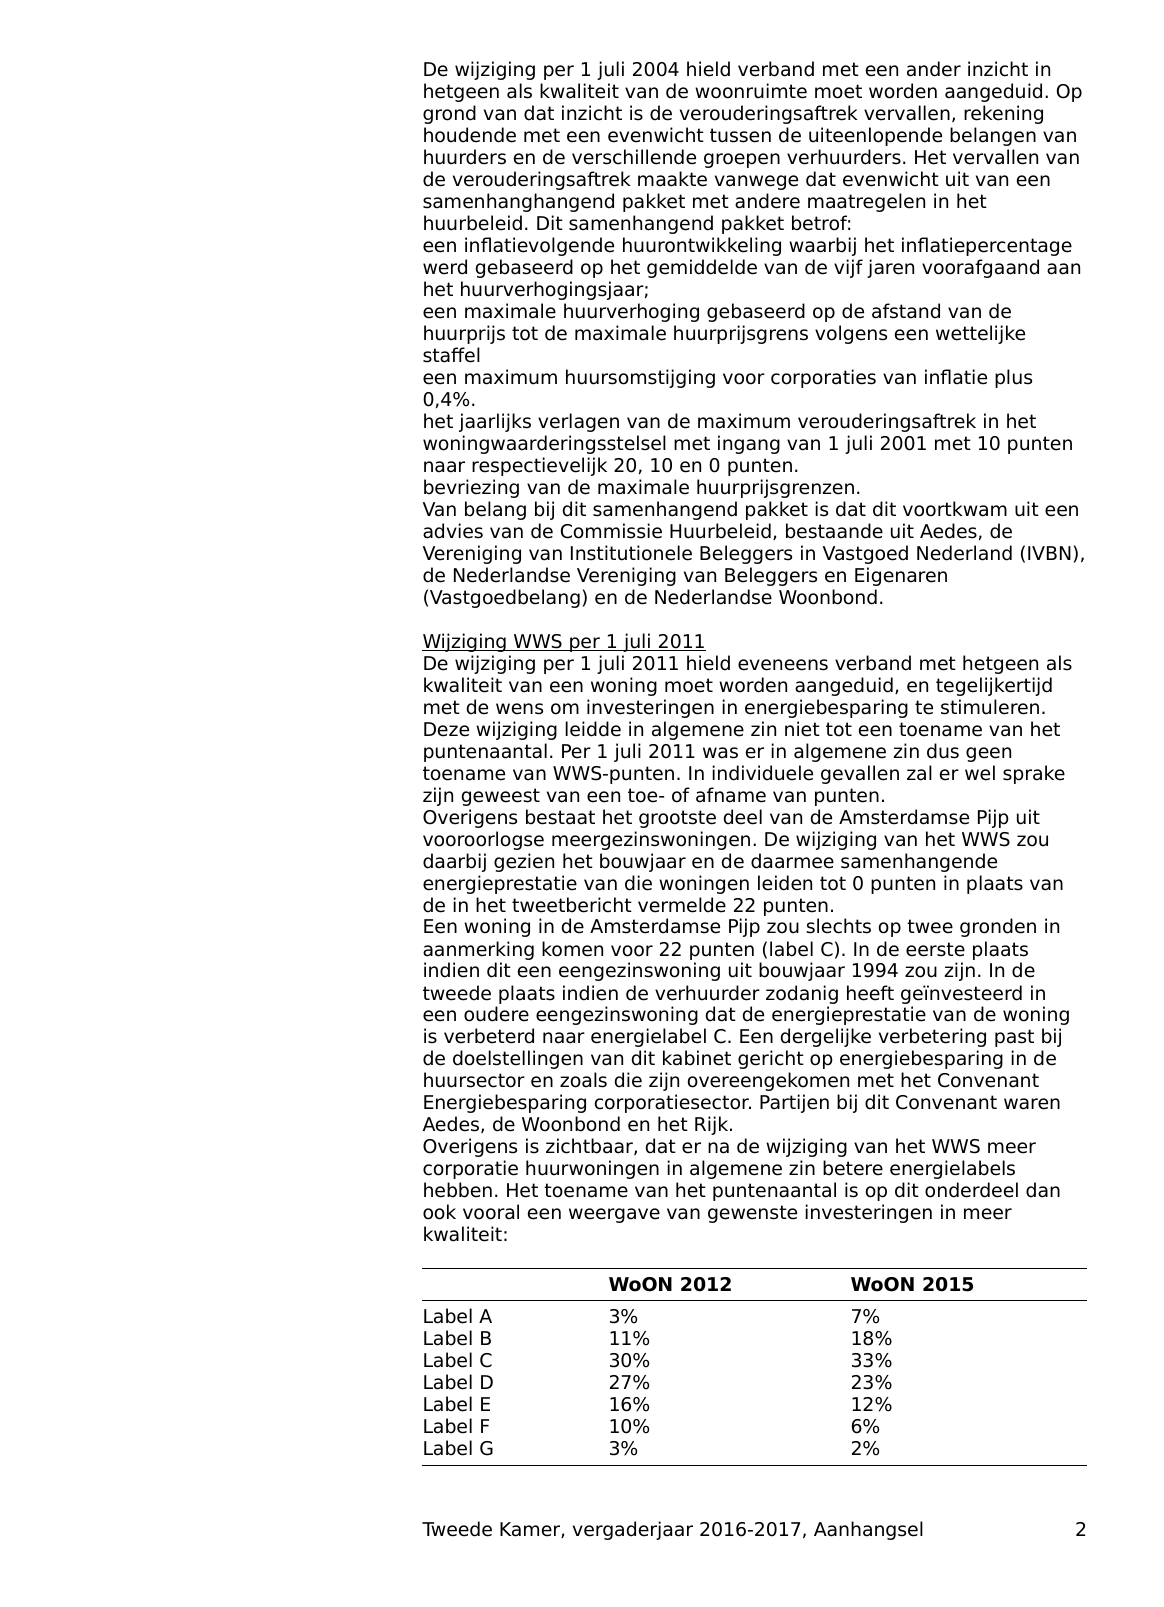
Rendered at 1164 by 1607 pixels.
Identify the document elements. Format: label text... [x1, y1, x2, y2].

table_cell 33% [845, 1350, 1087, 1372]
table_cell Label E [422, 1394, 602, 1416]
table_cell Label F [422, 1416, 602, 1438]
table_cell 27% [603, 1372, 844, 1394]
table_cell 10% [603, 1416, 844, 1438]
table_cell 18% [845, 1328, 1087, 1350]
text een maximum huursomstijging voor corporaties van inflatie plus 0,4%. [422, 367, 1087, 411]
table_cell Label D [422, 1372, 602, 1394]
table_cell Label G [422, 1438, 602, 1465]
text Overigens bestaat het grootste deel van de Amsterdamse Pijp uit vooroorlogse meergezinswoningen. De wijziging van het WWS zou daarbij gezien het bouwjaar en de daarmee samenhangende energieprestatie van die woningen leiden tot 0 punten in plaats van de in het tweetbericht vermelde 22 punten. [422, 807, 1087, 916]
table_cell Label A [422, 1301, 602, 1328]
table_cell Label B [422, 1328, 602, 1350]
text De wijziging per 1 juli 2011 hield eveneens verband met hetgeen als kwaliteit van een woning moet worden aangeduid, en tegelijkertijd met de wens om investeringen in energiebesparing te stimuleren. Deze wijziging leidde in algemene zin niet tot een toename van het puntenaantal. Per 1 juli 2011 was er in algemene zin dus geen toename van WWS-punten. In individuele gevallen zal er wel sprake zijn geweest van een toe- of afname van punten. [422, 653, 1087, 807]
text Van belang bij dit samenhangend pakket is dat dit voortkwam uit een advies van de Commissie Huurbeleid, bestaande uit Aedes, de Vereniging van Institutionele Beleggers in Vastgoed Nederland (IVBN), de Nederlandse Vereniging van Beleggers en Eigenaren (Vastgoedbelang) en de Nederlandse Woonbond. [422, 499, 1087, 608]
table_cell 7% [845, 1301, 1087, 1328]
text Wijziging WWS per 1 juli 2011 [422, 631, 1087, 653]
table_cell 23% [845, 1372, 1087, 1394]
table_cell 11% [603, 1328, 844, 1350]
text een inflatievolgende huurontwikkeling waarbij het inflatiepercentage werd gebaseerd op het gemiddelde van de vijf jaren voorafgaand aan het huurverhogingsjaar; [422, 235, 1087, 301]
table_cell 6% [845, 1416, 1087, 1438]
text bevriezing van de maximale huurprijsgrenzen. [422, 477, 1087, 499]
table_header WoON 2015 [845, 1269, 1087, 1300]
table_cell Label C [422, 1350, 602, 1372]
text Overigens is zichtbaar, dat er na de wijziging van het WWS meer corporatie huurwoningen in algemene zin betere energielabels hebben. Het toename van het puntenaantal is op dit onderdeel dan ook vooral een weergave van gewenste investeringen in meer kwaliteit: [422, 1136, 1087, 1246]
text De wijziging per 1 juli 2004 hield verband met een ander inzicht in hetgeen als kwaliteit van de woonruimte moet worden aangeduid. Op grond van dat inzicht is de verouderingsaftrek vervallen, rekening houdende met een evenwicht tussen de uiteenlopende belangen van huurders en de verschillende groepen verhuurders. Het vervallen van de verouderingsaftrek maakte vanwege dat evenwicht uit van een samenhanghangend pakket met andere maatregelen in het huurbeleid. Dit samenhangend pakket betrof: [422, 59, 1087, 235]
table_cell 2% [845, 1438, 1087, 1465]
table_cell 3% [603, 1438, 844, 1465]
table_header [422, 1269, 602, 1300]
text het jaarlijks verlagen van de maximum verouderingsaftrek in het woningwaarderingsstelsel met ingang van 1 juli 2001 met 10 punten naar respectievelijk 20, 10 en 0 punten. [422, 411, 1087, 477]
table_cell 16% [603, 1394, 844, 1416]
text een maximale huurverhoging gebaseerd op de afstand van de huurprijs tot de maximale huurprijsgrens volgens een wettelijke staffel [422, 301, 1087, 367]
text Een woning in de Amsterdamse Pijp zou slechts op twee gronden in aanmerking komen voor 22 punten (label C). In de eerste plaats indien dit een eengezinswoning uit bouwjaar 1994 zou zijn. In de tweede plaats indien de verhuurder zodanig heeft geïnvesteerd in een oudere eengezinswoning dat de energieprestatie van de woning is verbeterd naar energielabel C. Een dergelijke verbetering past bij de doelstellingen van dit kabinet gericht op energiebesparing in de huursector en zoals die zijn overeengekomen met het Convenant Energiebesparing corporatiesector. Partijen bij dit Convenant waren Aedes, de Woonbond en het Rijk. [422, 916, 1087, 1136]
table_cell 3% [603, 1301, 844, 1328]
table_cell 12% [845, 1394, 1087, 1416]
table_cell 30% [603, 1350, 844, 1372]
table_header WoON 2012 [603, 1269, 844, 1300]
